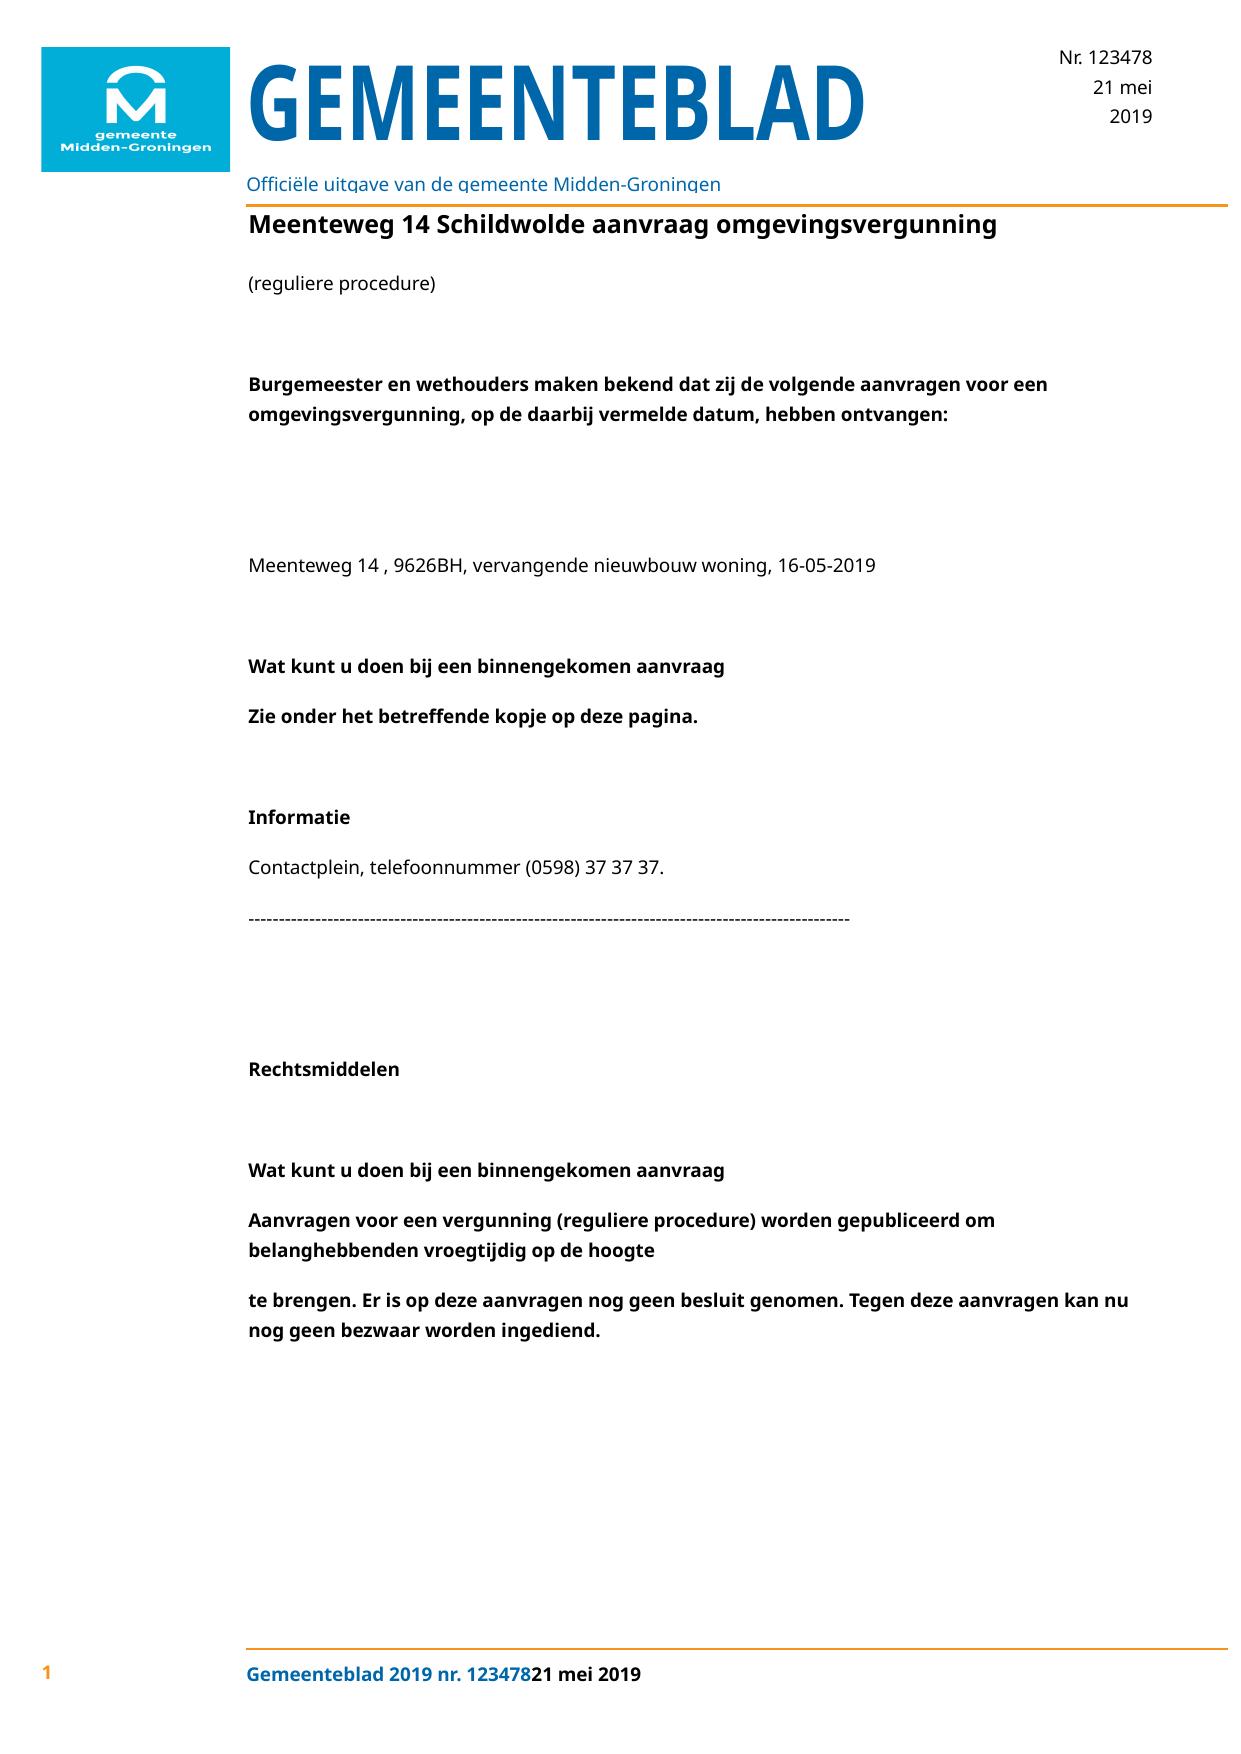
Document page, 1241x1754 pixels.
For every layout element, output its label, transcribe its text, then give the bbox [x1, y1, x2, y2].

text Wat kunt u doen bij een binnengekomen aanvraag [248, 653, 1152, 678]
text Burgemeester en wethouders maken bekend dat zij de volgende aanvragen voor een omgevingsvergunning, op de daarbij vermelde datum, hebben ontvangen: [248, 371, 1152, 426]
text Rechtsmiddelen [248, 1056, 1152, 1082]
text Contactplein, telefoonnummer (0598) 37 37 37. [248, 854, 1152, 880]
text Wat kunt u doen bij een binnengekomen aanvraag [248, 1157, 1152, 1183]
picture [108, 66, 164, 82]
text te brengen. Er is op deze aanvragen nog geen besluit genomen. Tegen deze aanvragen kan nu nog geen bezwaar worden ingediend. [248, 1287, 1152, 1343]
text --------------------------------------------------------------------------------------------------- [248, 905, 1152, 931]
text (reguliere procedure) [248, 270, 1152, 296]
picture [107, 89, 165, 122]
text Meenteweg 14 Schildwolde aanvraag omgevingsvergunning [248, 207, 1152, 241]
text Meenteweg 14 , 9626BH, vervangende nieuwbouw woning, 16-05-2019 [248, 552, 1152, 578]
text Informatie [248, 804, 1152, 830]
text Zie onder het betreffende kopje op deze pagina. [248, 703, 1152, 729]
text Aanvragen voor een vergunning (reguliere procedure) worden gepubliceerd om belanghebbenden vroegtijdig op de hoogte [248, 1207, 1152, 1263]
picture [184, 146, 190, 153]
